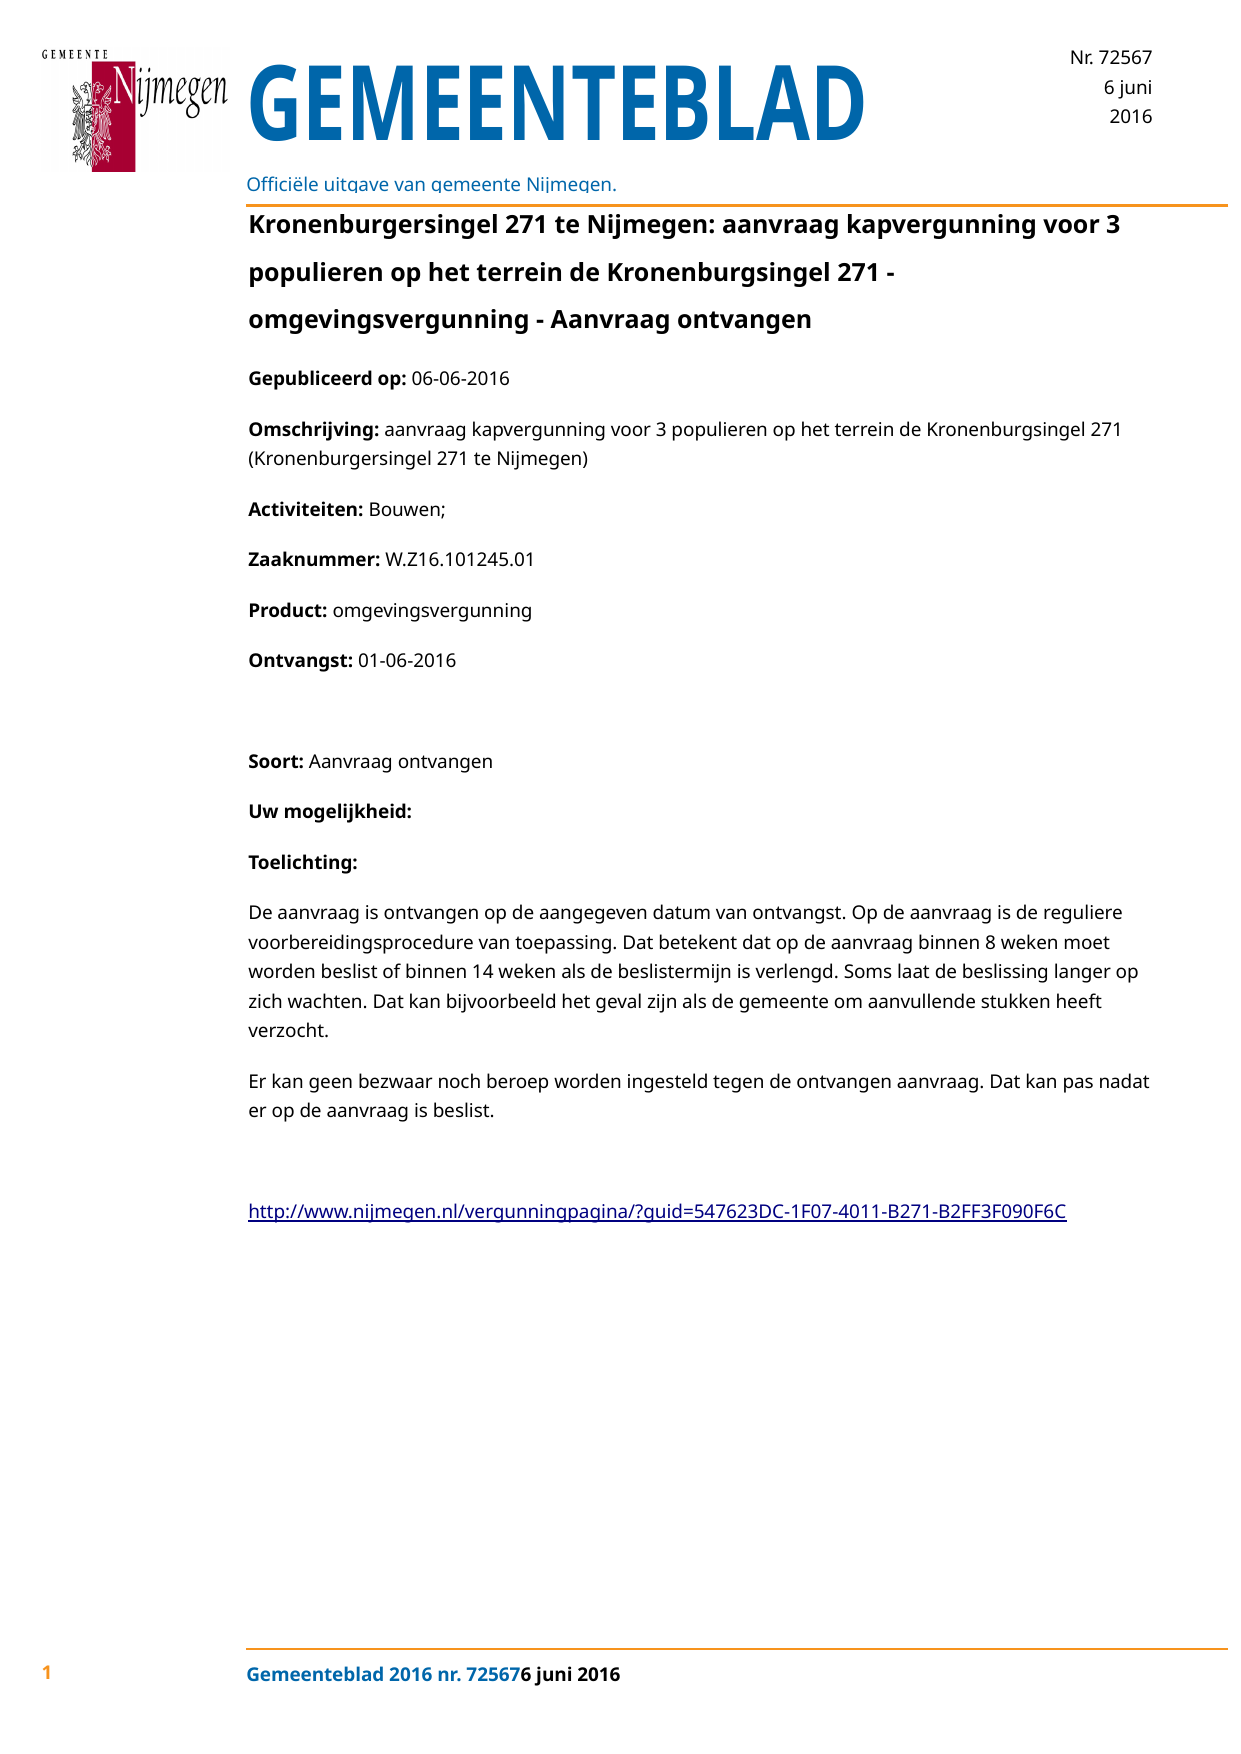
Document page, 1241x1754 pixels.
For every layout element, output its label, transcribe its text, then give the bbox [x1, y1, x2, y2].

text De aanvraag is ontvangen op de aangegeven datum van ontvangst. Op de aanvraag is de reguliere voorbereidingsprocedure van toepassing. Dat betekent dat op de aanvraag binnen 8 weken moet worden beslist of binnen 14 weken als de beslistermijn is verlengd. Soms laat de beslissing langer op zich wachten. Dat kan bijvoorbeeld het geval zijn als de gemeente om aanvullende stukken heeft verzocht. [248, 899, 1152, 1043]
text Zaaknummer: W.Z16.101245.01 [248, 546, 1152, 572]
text Activiteiten: Bouwen; [248, 496, 1152, 522]
text Omschrijving: aanvraag kapvergunning voor 3 populieren op het terrein de Kronenburgsingel 271 (Kronenburgersingel 271 te Nijmegen) [248, 416, 1152, 471]
text Gepubliceerd op: 06-06-2016 [248, 366, 1152, 391]
text Soort: Aanvraag ontvangen [248, 748, 1152, 774]
picture [41, 47, 231, 172]
text Er kan geen bezwaar noch beroep worden ingesteld tegen de ontvangen aanvraag. Dat kan pas nadat er op de aanvraag is beslist. [248, 1068, 1152, 1123]
text Toelichting: [248, 849, 1152, 874]
text http://www.nijmegen.nl/vergunningpagina/?guid=547623DC-1F07-4011-B271-B2FF3F090F6C [248, 1198, 1152, 1224]
text Uw mogelijkheid: [248, 798, 1152, 824]
text Product: omgevingsvergunning [248, 597, 1152, 622]
text Ontvangst: 01-06-2016 [248, 647, 1152, 673]
text Kronenburgersingel 271 te Nijmegen: aanvraag kapvergunning voor 3 populieren op het terrein de Kronenburgsingel 271 - omgevingsvergunning - Aanvraag ontvangen [248, 207, 1152, 336]
